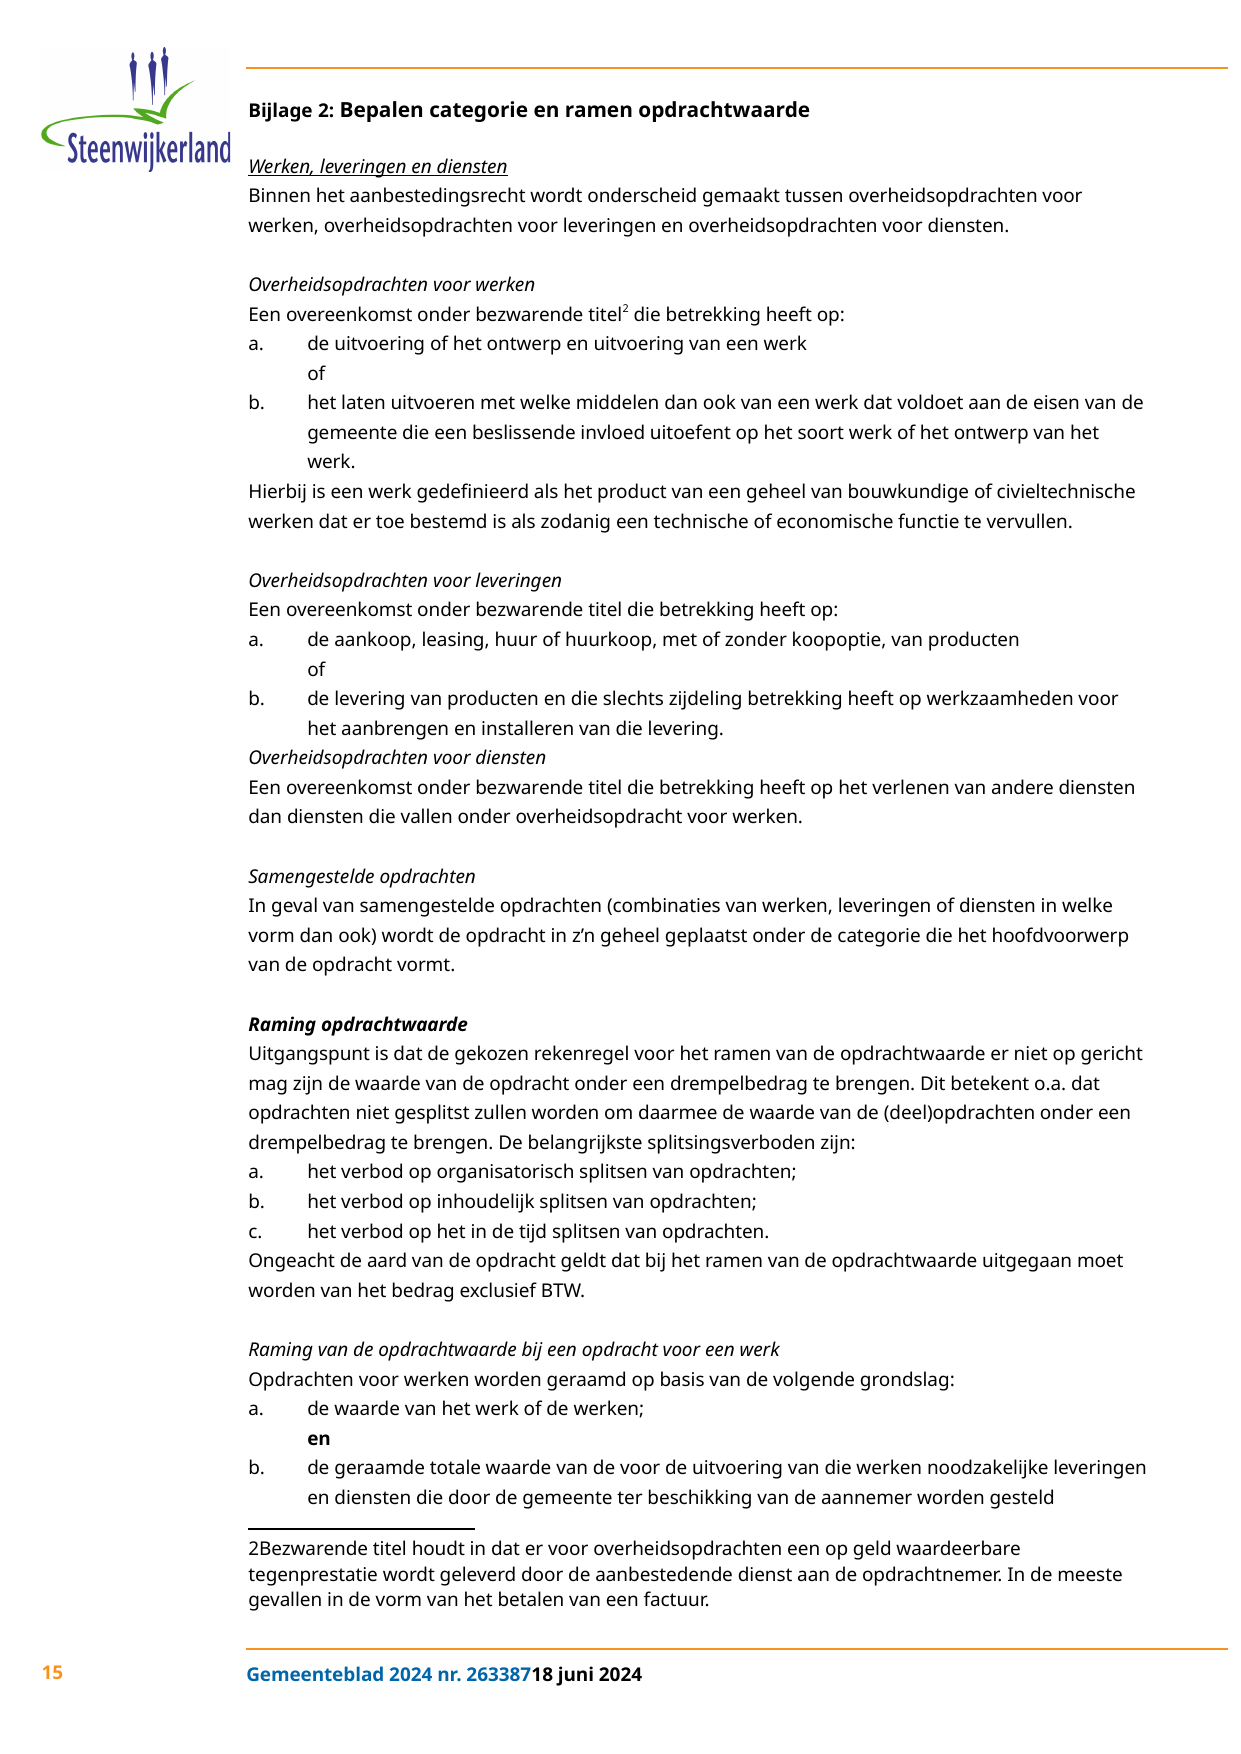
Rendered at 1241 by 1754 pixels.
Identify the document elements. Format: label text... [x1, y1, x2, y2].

text Raming opdrachtwaarde [248, 1011, 1152, 1037]
list of [248, 656, 1152, 682]
list de geraamde totale waarde van de voor de uitvoering van die werken noodzakelijke leveringen en diensten die door de gemeente ter beschikking van de aannemer worden gesteld [248, 1454, 1152, 1510]
text Een overeenkomst onder bezwarende titel die betrekking heeft op: [248, 301, 1152, 327]
list de aankoop, leasing, huur of huurkoop, met of zonder koopoptie, van producten [248, 626, 1152, 652]
list en [248, 1425, 1152, 1451]
list het verbod op organisatorisch splitsen van opdrachten; [248, 1159, 1152, 1184]
text Opdrachten voor werken worden geraamd op basis van de volgende grondslag: [248, 1366, 1152, 1392]
text Werken, leveringen en diensten [248, 153, 1152, 179]
text Overheidsopdrachten voor leveringen [248, 567, 1152, 593]
list de waarde van het werk of de werken; [248, 1395, 1152, 1421]
text Bijlage 2: Bepalen categorie en ramen opdrachtwaarde [248, 95, 1152, 123]
text Uitgangspunt is dat de gekozen rekenregel voor het ramen van de opdrachtwaarde er niet op gericht mag zijn de waarde van de opdracht onder een drempelbedrag te brengen. Dit betekent o.a. dat opdrachten niet gesplitst zullen worden om daarmee de waarde van de (deel)opdrachten onder een drempelbedrag te brengen. De belangrijkste splitsingsverboden zijn: [248, 1040, 1152, 1155]
text Raming van de opdrachtwaarde bij een opdracht voor een werk [248, 1336, 1152, 1362]
text In geval van samengestelde opdrachten (combinaties van werken, leveringen of diensten in welke vorm dan ook) wordt de opdracht in z’n geheel geplaatst onder de categorie die het hoofdvoorwerp van de opdracht vormt. [248, 892, 1152, 977]
text Een overeenkomst onder bezwarende titel die betrekking heeft op: [248, 597, 1152, 622]
picture [41, 47, 231, 172]
list de uitvoering of het ontwerp en uitvoering van een werk [248, 330, 1152, 356]
text Een overeenkomst onder bezwarende titel die betrekking heeft op het verlenen van andere diensten dan diensten die vallen onder overheidsopdracht voor werken. [248, 774, 1152, 829]
text Overheidsopdrachten voor werken [248, 271, 1152, 297]
text Samengestelde opdrachten [248, 863, 1152, 889]
list het verbod op het in de tijd splitsen van opdrachten. [248, 1218, 1152, 1244]
text Binnen het aanbestedingsrecht wordt onderscheid gemaakt tussen overheidsopdrachten voor werken, overheidsopdrachten voor leveringen en overheidsopdrachten voor diensten. [248, 182, 1152, 238]
list het verbod op inhoudelijk splitsen van opdrachten; [248, 1188, 1152, 1214]
text Overheidsopdrachten voor diensten [248, 744, 1152, 770]
list of [248, 360, 1152, 386]
text Ongeacht de aard van de opdracht geldt dat bij het ramen van de opdrachtwaarde uitgegaan moet worden van het bedrag exclusief BTW. [248, 1247, 1152, 1303]
text Hierbij is een werk gedefinieerd als het product van een geheel van bouwkundige of civieltechnische werken dat er toe bestemd is als zodanig een technische of economische functie te vervullen. [248, 478, 1152, 534]
text Bezwarende titel houdt in dat er voor overheidsopdrachten een op geld waardeerbare tegenprestatie wordt geleverd door de aanbestedende dienst aan de opdrachtnemer. In de meeste gevallen in de vorm van het betalen van een factuur. [248, 1535, 1152, 1612]
list het laten uitvoeren met welke middelen dan ook van een werk dat voldoet aan de eisen van de gemeente die een beslissende invloed uitoefent op het soort werk of het ontwerp van het werk. [248, 389, 1152, 474]
list de levering van producten en die slechts zijdeling betrekking heeft op werkzaamheden voor het aanbrengen en installeren van die levering. [248, 685, 1152, 741]
